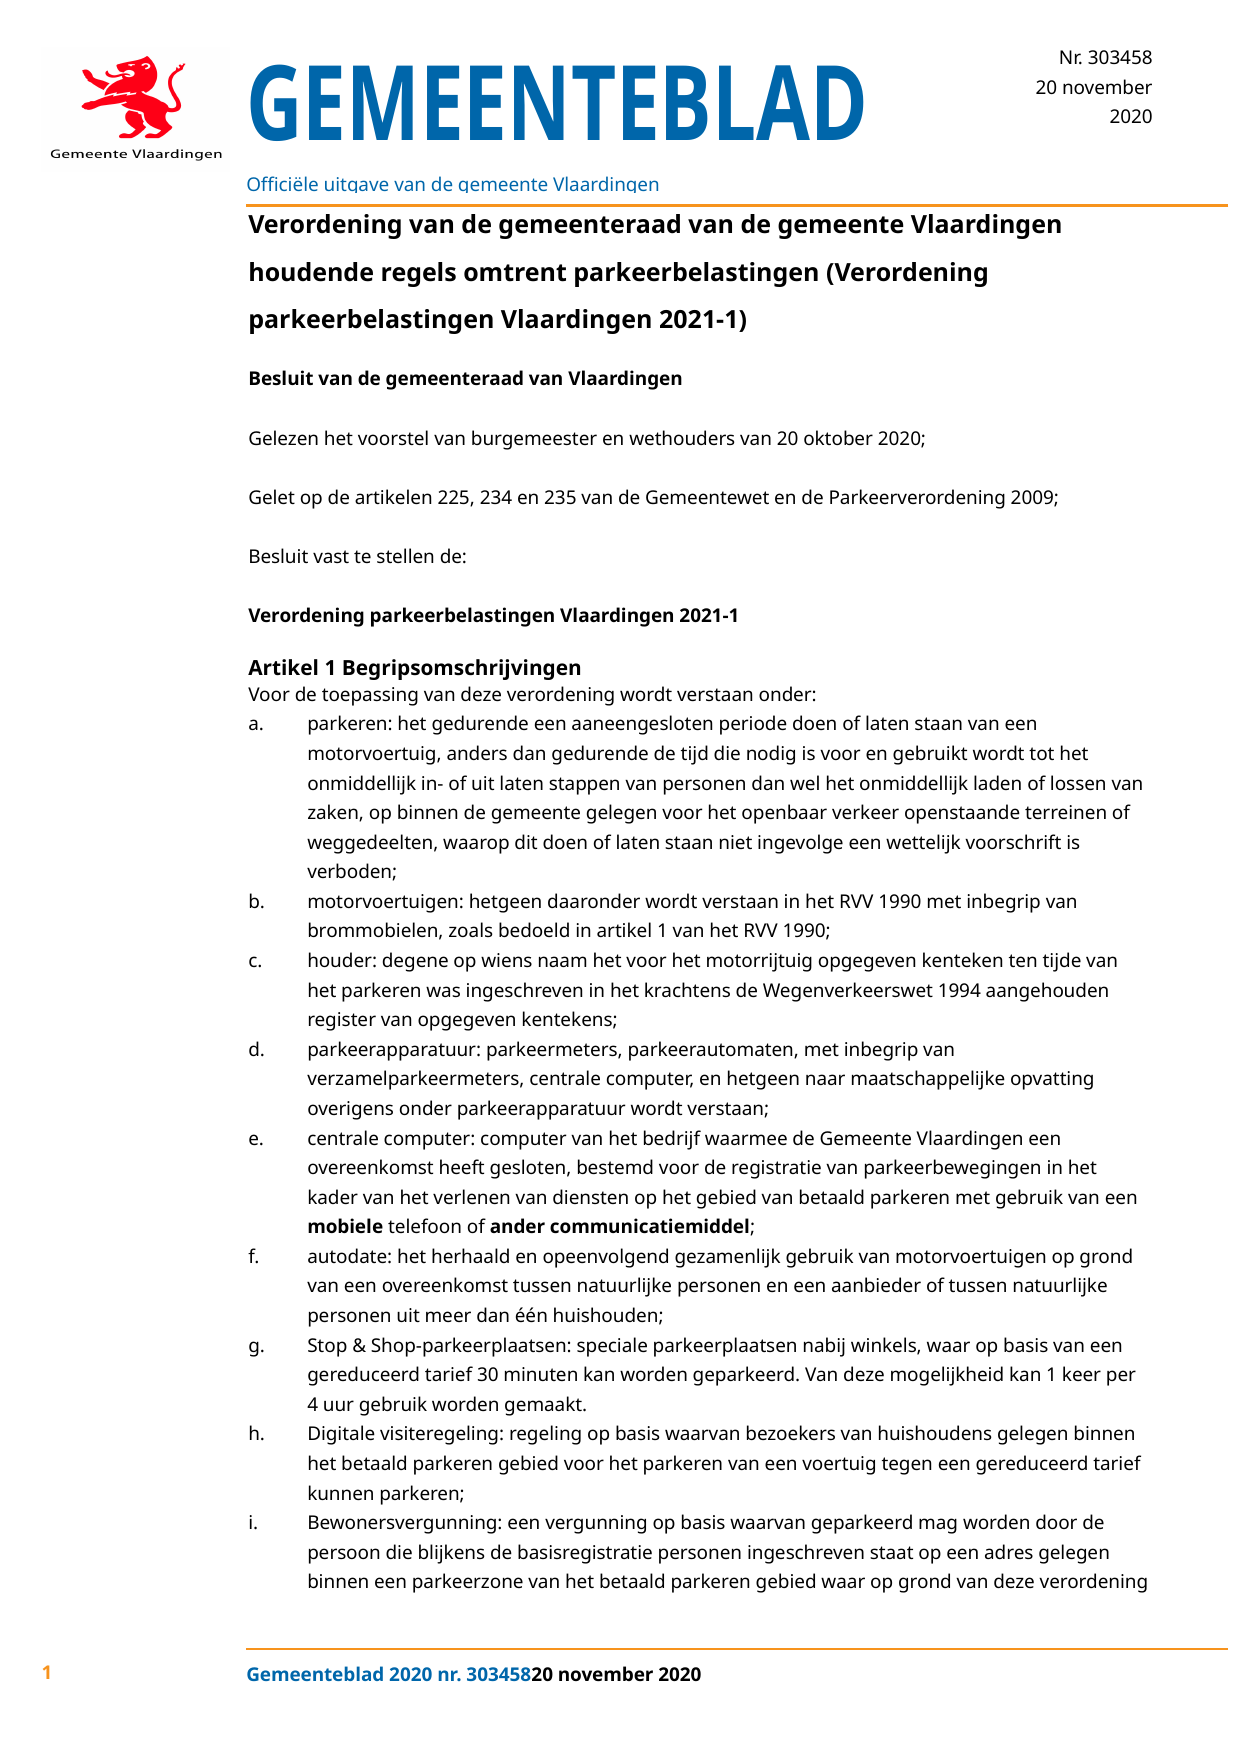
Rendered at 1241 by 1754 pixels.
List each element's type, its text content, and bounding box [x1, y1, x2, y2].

list parkeren: het gedurende een aaneengesloten periode doen of laten staan van een motorvoertuig, anders dan gedurende de tijd die nodig is voor en gebruikt wordt tot het onmiddellijk in- of uit laten stappen van personen dan wel het onmiddellijk laden of lossen van zaken, op binnen de gemeente gelegen voor het openbaar verkeer openstaande terreinen of weggedeelten, waarop dit doen of laten staan niet ingevolge een wettelijk voorschrift is verboden; [248, 711, 1152, 884]
text Verordening parkeerbelastingen Vlaardingen 2021-1 [248, 602, 1152, 628]
list Bewonersvergunning: een vergunning op basis waarvan geparkeerd mag worden door de persoon die blijkens de basisregistratie personen ingeschreven staat op een adres gelegen binnen een parkeerzone van het betaald parkeren gebied waar op grond van deze verordening [248, 1509, 1152, 1594]
text Voor de toepassing van deze verordening wordt verstaan onder: [248, 681, 1152, 707]
list Stop & Shop-parkeerplaatsen: speciale parkeerplaatsen nabij winkels, waar op basis van een gereduceerd tarief 30 minuten kan worden geparkeerd. Van deze mogelijkheid kan 1 keer per 4 uur gebruik worden gemaakt. [248, 1332, 1152, 1417]
list autodate: het herhaald en opeenvolgend gezamenlijk gebruik van motorvoertuigen op grond van een overeenkomst tussen natuurlijke personen en een aanbieder of tussen natuurlijke personen uit meer dan één huishouden; [248, 1243, 1152, 1328]
text Verordening van de gemeenteraad van de gemeente Vlaardingen houdende regels omtrent parkeerbelastingen (Verordening parkeerbelastingen Vlaardingen 2021-1) [248, 207, 1152, 336]
list motorvoertuigen: hetgeen daaronder wordt verstaan in het RVV 1990 met inbegrip van brommobielen, zoals bedoeld in artikel 1 van het RVV 1990; [248, 888, 1152, 943]
text Gelezen het voorstel van burgemeester en wethouders van 20 oktober 2020; [248, 425, 1152, 450]
text Artikel 1 Begripsomschrijvingen [248, 653, 1152, 681]
text Besluit van de gemeenteraad van Vlaardingen [248, 366, 1152, 391]
picture [41, 47, 231, 172]
text Besluit vast te stellen de: [248, 543, 1152, 569]
list centrale computer: computer van het bedrijf waarmee de Gemeente Vlaardingen een overeenkomst heeft gesloten, bestemd voor de registratie van parkeerbewegingen in het kader van het verlenen van diensten op het gebied van betaald parkeren met gebruik van een mobiele telefoon of ander communicatiemiddel; [248, 1125, 1152, 1239]
list houder: degene op wiens naam het voor het motorrijtuig opgegeven kenteken ten tijde van het parkeren was ingeschreven in het krachtens de Wegenverkeerswet 1994 aangehouden register van opgegeven kentekens; [248, 947, 1152, 1032]
list Digitale visiteregeling: regeling op basis waarvan bezoekers van huishoudens gelegen binnen het betaald parkeren gebied voor het parkeren van een voertuig tegen een gereduceerd tarief kunnen parkeren; [248, 1421, 1152, 1506]
text Gelet op de artikelen 225, 234 en 235 van de Gemeentewet en de Parkeerverordening 2009; [248, 484, 1152, 509]
list parkeerapparatuur: parkeermeters, parkeerautomaten, met inbegrip van verzamelparkeermeters, centrale computer, en hetgeen naar maatschappelijke opvatting overigens onder parkeerapparatuur wordt verstaan; [248, 1036, 1152, 1121]
